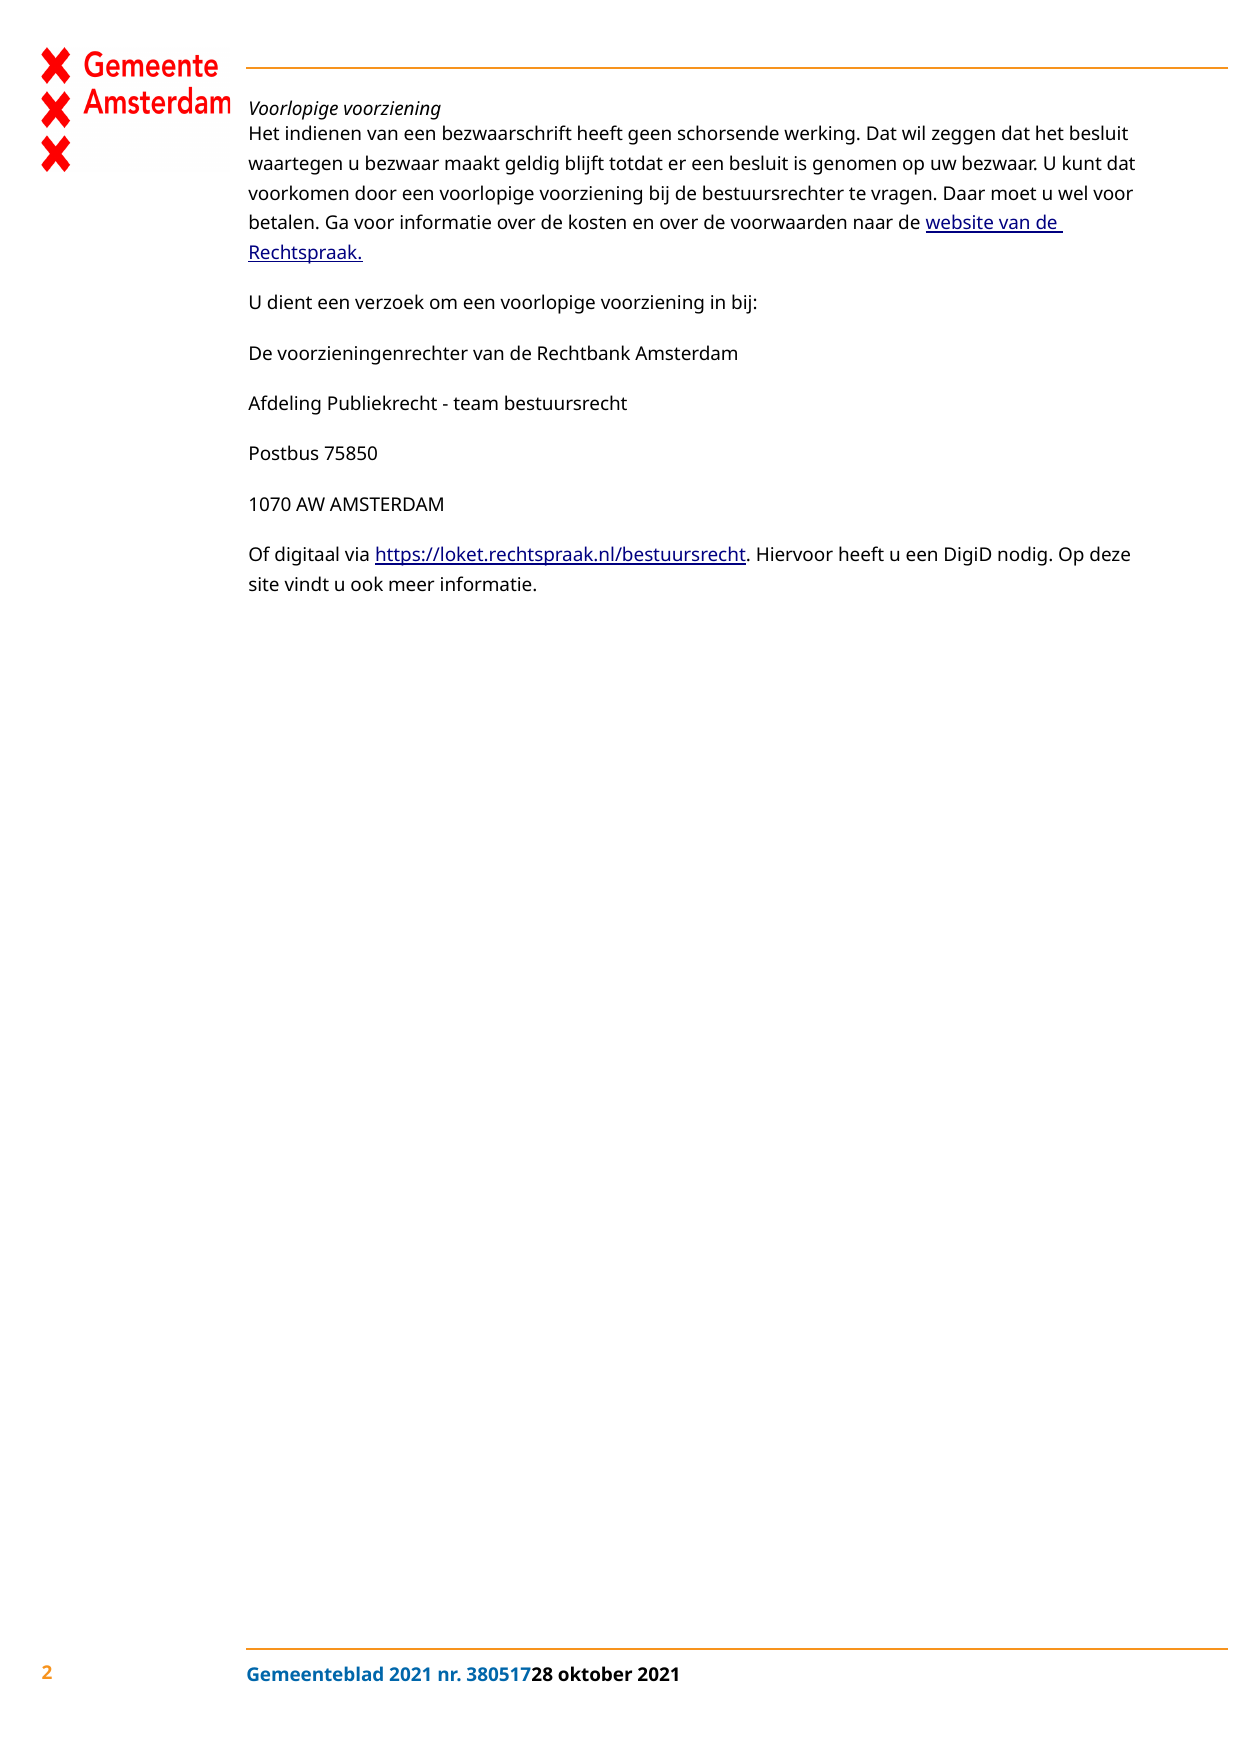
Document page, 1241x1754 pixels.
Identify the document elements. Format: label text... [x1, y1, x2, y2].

text 1070 AW AMSTERDAM [248, 491, 1152, 517]
text Afdeling Publiekrecht - team bestuursrecht [248, 390, 1152, 416]
text Postbus 75850 [248, 441, 1152, 466]
text Het indienen van een bezwaarschrift heeft geen schorsende werking. Dat wil zeggen dat het besluit waartegen u bezwaar maakt geldig blijft totdat er een besluit is genomen op uw bezwaar. U kunt dat voorkomen door een voorlopige voorziening bij de bestuursrechter te vragen. Daar moet u wel voor betalen. Ga voor informatie over de kosten en over de voorwaarden naar de website van de Rechtspraak. [248, 121, 1152, 264]
text Of digitaal via https://loket.rechtspraak.nl/bestuursrecht. Hiervoor heeft u een DigiD nodig. Op deze site vindt u ook meer informatie. [248, 541, 1152, 597]
picture [41, 47, 231, 172]
text De voorzieningenrechter van de Rechtbank Amsterdam [248, 340, 1152, 365]
text U dient een verzoek om een voorlopige voorziening in bij: [248, 289, 1152, 315]
text Voorlopige voorziening [248, 95, 1152, 121]
